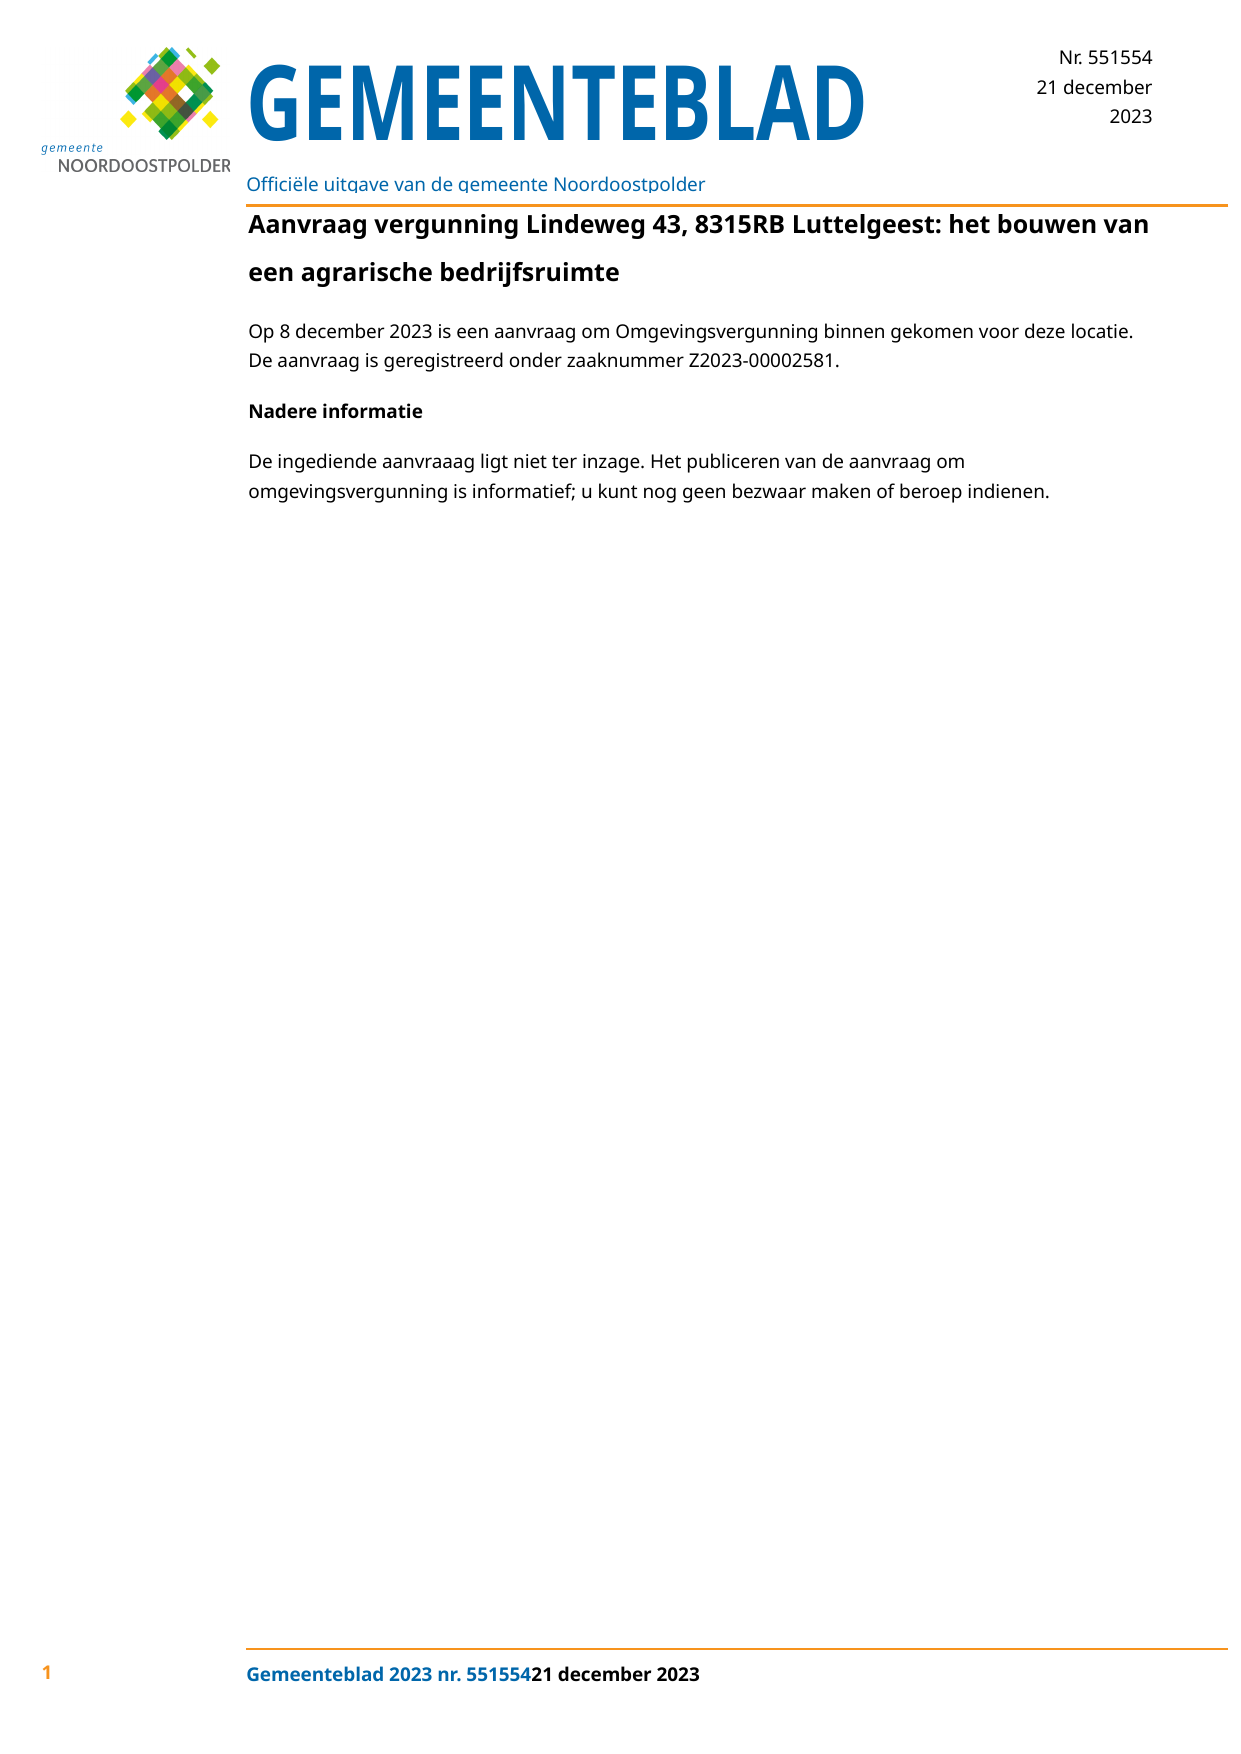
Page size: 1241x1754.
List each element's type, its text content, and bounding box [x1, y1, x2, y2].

text Aanvraag vergunning Lindeweg 43, 8315RB Luttelgeest: het bouwen van een agrarische bedrijfsruimte [248, 207, 1152, 288]
text De ingediende aanvraaag ligt niet ter inzage. Het publiceren van de aanvraag om omgevingsvergunning is informatief; u kunt nog geen bezwaar maken of beroep indienen. [248, 448, 1152, 504]
picture [41, 47, 231, 172]
text Nadere informatie [248, 398, 1152, 424]
text Op 8 december 2023 is een aanvraag om Omgevingsvergunning binnen gekomen voor deze locatie. De aanvraag is geregistreerd onder zaaknummer Z2023-00002581. [248, 318, 1152, 373]
